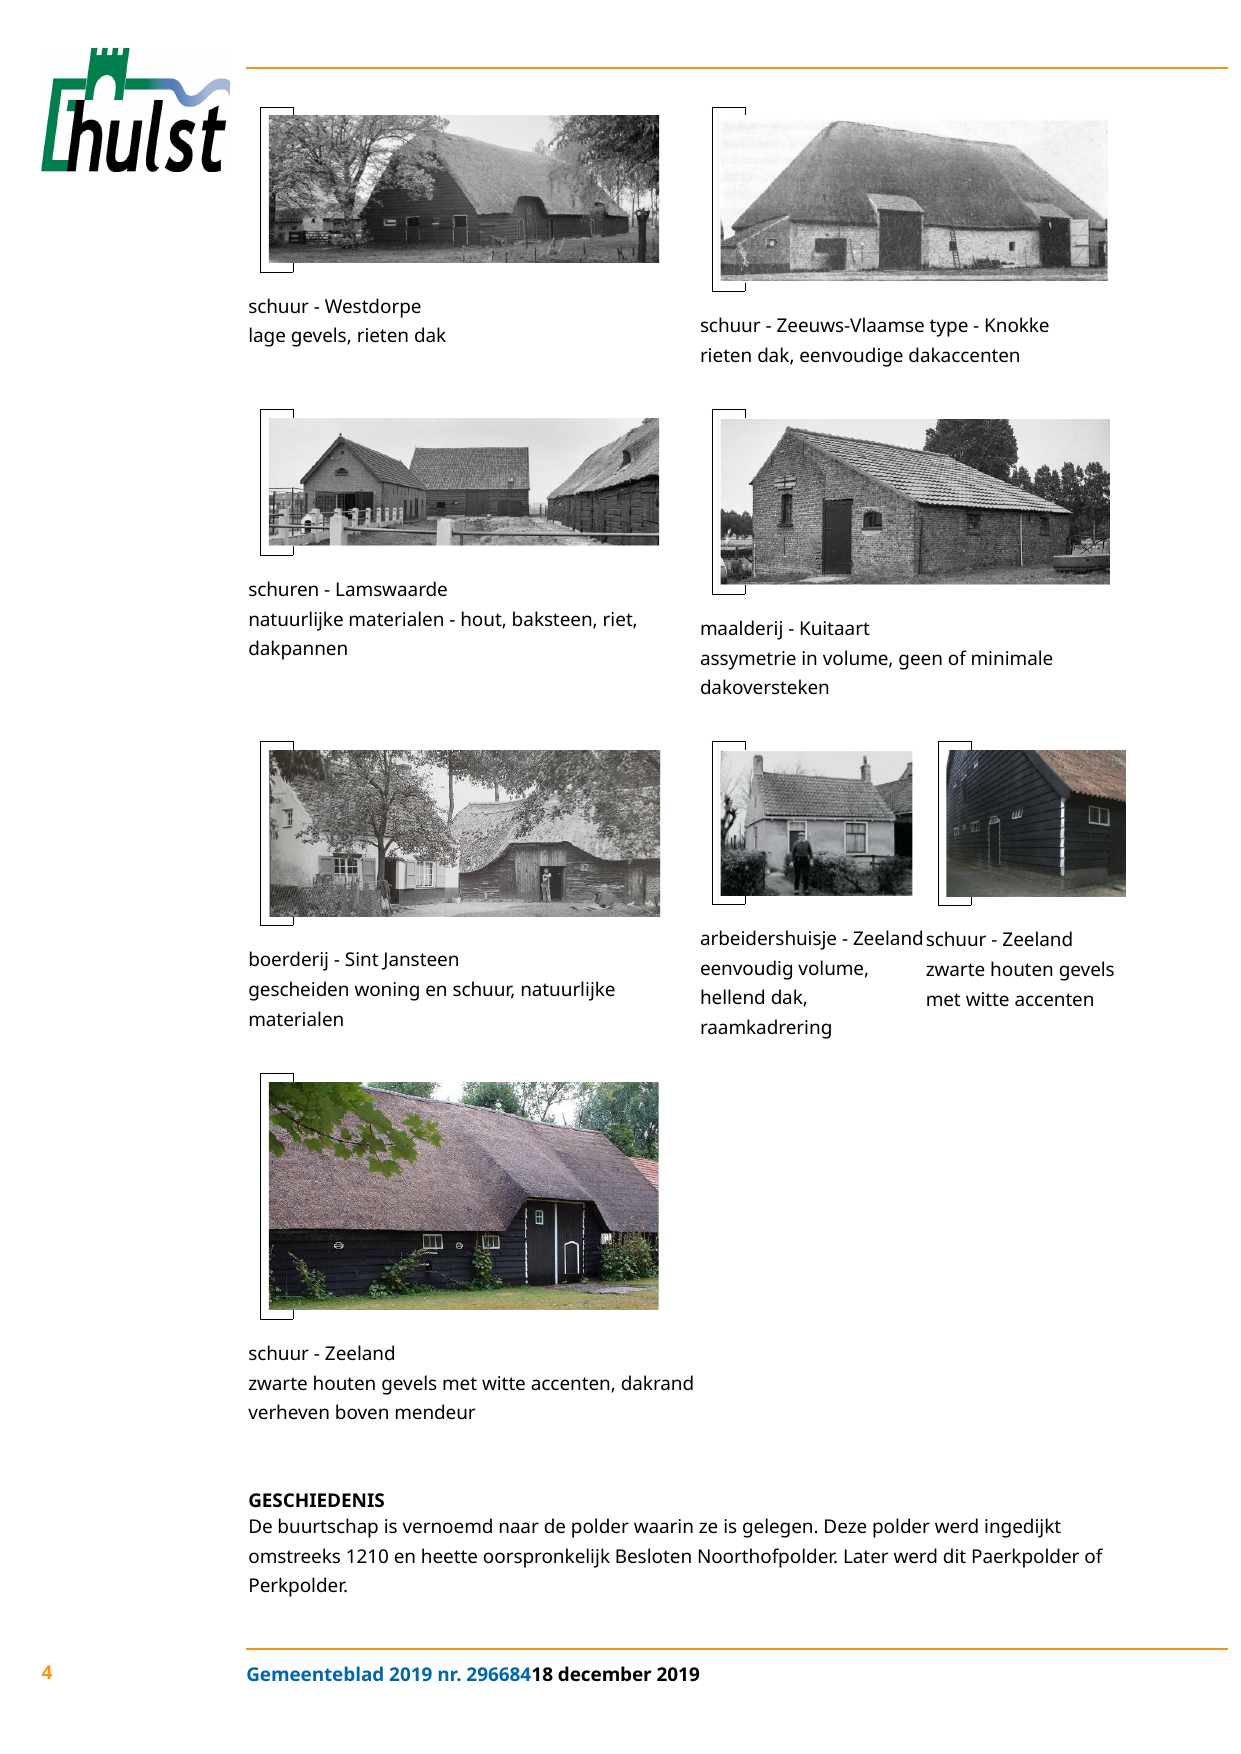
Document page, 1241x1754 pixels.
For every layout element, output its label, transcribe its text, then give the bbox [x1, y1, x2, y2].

picture [268, 115, 660, 263]
text GESCHIEDENIS [248, 1487, 1152, 1513]
table_cell schuur - Zeeland zwarte houten gevels met witte accenten [926, 730, 1152, 1061]
table_cell schuur - Westdorpe lage gevels, rieten dak [248, 95, 700, 397]
table_cell maalderij - Kuitaart assymetrie in volume, geen of minimale dakoversteken [700, 398, 1152, 729]
picture [720, 115, 1109, 283]
picture [268, 1082, 659, 1310]
picture [268, 750, 661, 917]
table_cell schuren - Lamswaarde natuurlijke materialen - hout, baksteen, riet, dakpannen [248, 398, 700, 729]
table_cell schuur - Zeeuws-Vlaamse type - Knokke rieten dak, eenvoudige dakaccenten [700, 95, 1152, 397]
picture [268, 418, 660, 546]
picture [41, 47, 231, 172]
table_cell [700, 1061, 1152, 1455]
picture [720, 750, 913, 896]
table_cell boerderij - Sint Jansteen gescheiden woning en schuur, natuurlijke materialen [248, 730, 700, 1061]
table_cell schuur - Zeeland zwarte houten gevels met witte accenten, dakrand verheven boven mendeur [248, 1061, 700, 1455]
text De buurtschap is vernoemd naar de polder waarin ze is gelegen. Deze polder werd ingedijkt omstreeks 1210 en heette oorspronkelijk Besloten Noorthofpolder. Later werd dit Paerkpolder of Perkpolder. [248, 1513, 1152, 1598]
picture [720, 418, 1110, 585]
picture [946, 750, 1126, 897]
table_cell arbeidershuisje - Zeeland eenvoudig volume, hellend dak, raamkadrering [700, 730, 926, 1061]
